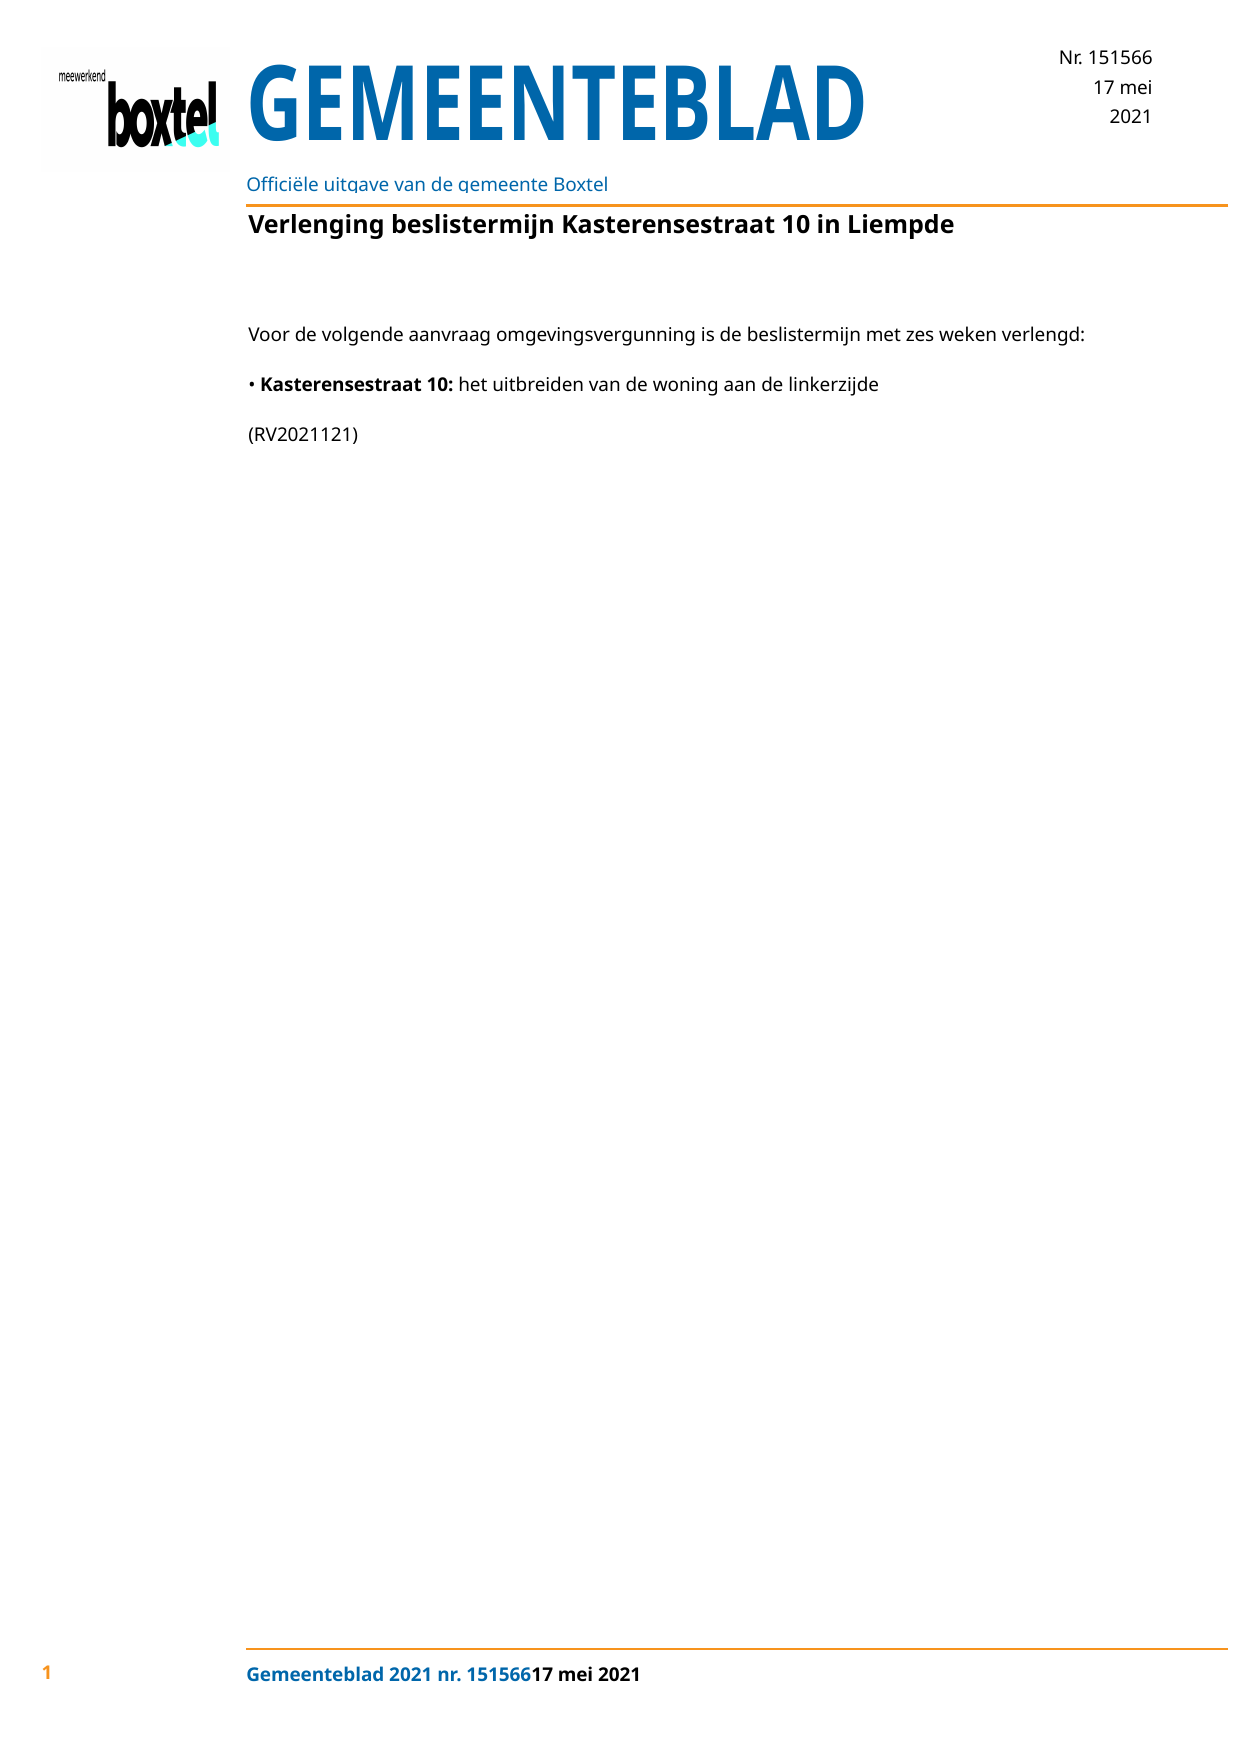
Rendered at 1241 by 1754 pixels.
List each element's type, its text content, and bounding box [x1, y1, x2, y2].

text Verlenging beslistermijn Kasterensestraat 10 in Liempde [248, 207, 1152, 241]
text Voor de volgende aanvraag omgevingsvergunning is de beslistermijn met zes weken verlengd: [248, 321, 1152, 346]
picture [41, 47, 231, 172]
text • Kasterensestraat 10: het uitbreiden van de woning aan de linkerzijde [248, 371, 1152, 397]
text (RV2021121) [248, 422, 1152, 447]
